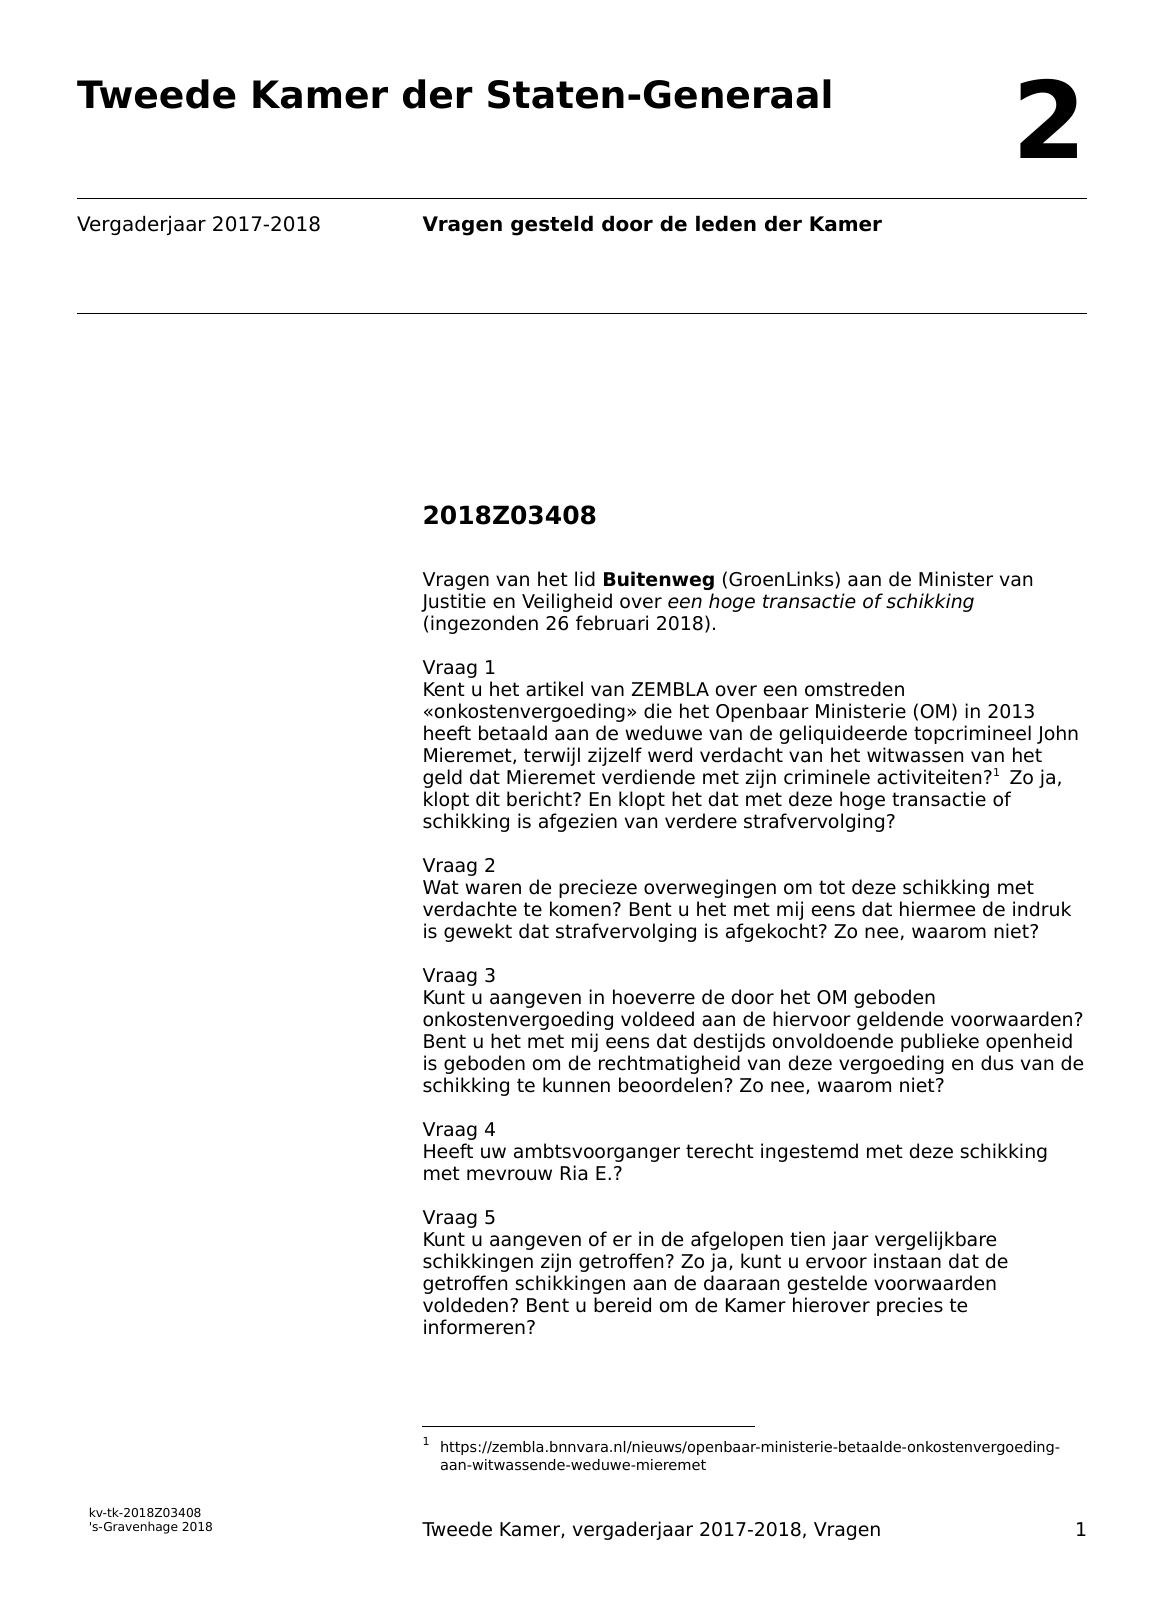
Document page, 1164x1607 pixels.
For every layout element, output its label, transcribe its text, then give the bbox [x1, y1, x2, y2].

text Kent u het artikel van ZEMBLA over een omstreden «onkostenvergoeding» die het Openbaar Ministerie (OM) in 2013 heeft betaald aan de weduwe van de geliquideerde topcrimineel John Mieremet, terwijl zijzelf werd verdacht van het witwassen van het geld dat Mieremet verdiende met zijn criminele activiteiten? Zo ja, klopt dit bericht? En klopt het dat met deze hoge transactie of schikking is afgezien van verdere strafvervolging? [422, 679, 1087, 833]
text Vragen van het lid Buitenweg (GroenLinks) aan de Minister van Justitie en Veiligheid over een hoge transactie of schikking (ingezonden 26 februari 2018). [422, 569, 1087, 635]
text Heeft uw ambtsvoorganger terecht ingestemd met deze schikking met mevrouw Ria E.? [422, 1141, 1087, 1185]
text 's-Gravenhage 2018 [88, 1520, 323, 1534]
table_cell Vergaderjaar 2017-2018 [77, 199, 422, 313]
text https://zembla.bnnvara.nl/nieuws/openbaar-ministerie-betaalde-onkostenvergoeding-aan-witwassende-weduwe-mieremet [422, 1435, 1087, 1474]
text Vraag 1 [422, 657, 1087, 679]
table_header 2 [886, 59, 1087, 198]
text Vraag 4 [422, 1119, 1087, 1141]
table_cell Vragen gesteld door de leden der Kamer [422, 199, 1087, 313]
table_header Tweede Kamer der Staten-Generaal [77, 59, 886, 198]
text Kunt u aangeven in hoeverre de door het OM geboden onkostenvergoeding voldeed aan de hiervoor geldende voorwaarden? Bent u het met mij eens dat destijds onvoldoende publieke openheid is geboden om de rechtmatigheid van deze vergoeding en dus van de schikking te kunnen beoordelen? Zo nee, waarom niet? [422, 987, 1087, 1097]
text kv-tk-2018Z03408 [88, 1506, 323, 1520]
text Wat waren de precieze overwegingen om tot deze schikking met verdachte te komen? Bent u het met mij eens dat hiermee de indruk is gewekt dat strafvervolging is afgekocht? Zo nee, waarom niet? [422, 877, 1087, 943]
text Vraag 2 [422, 855, 1087, 877]
text Vraag 3 [422, 965, 1087, 987]
text 2018Z03408 [422, 501, 1087, 531]
text Kunt u aangeven of er in de afgelopen tien jaar vergelijkbare schikkingen zijn getroffen? Zo ja, kunt u ervoor instaan dat de getroffen schikkingen aan de daaraan gestelde voorwaarden voldeden? Bent u bereid om de Kamer hierover precies te informeren? [422, 1229, 1087, 1339]
text Vraag 5 [422, 1207, 1087, 1229]
